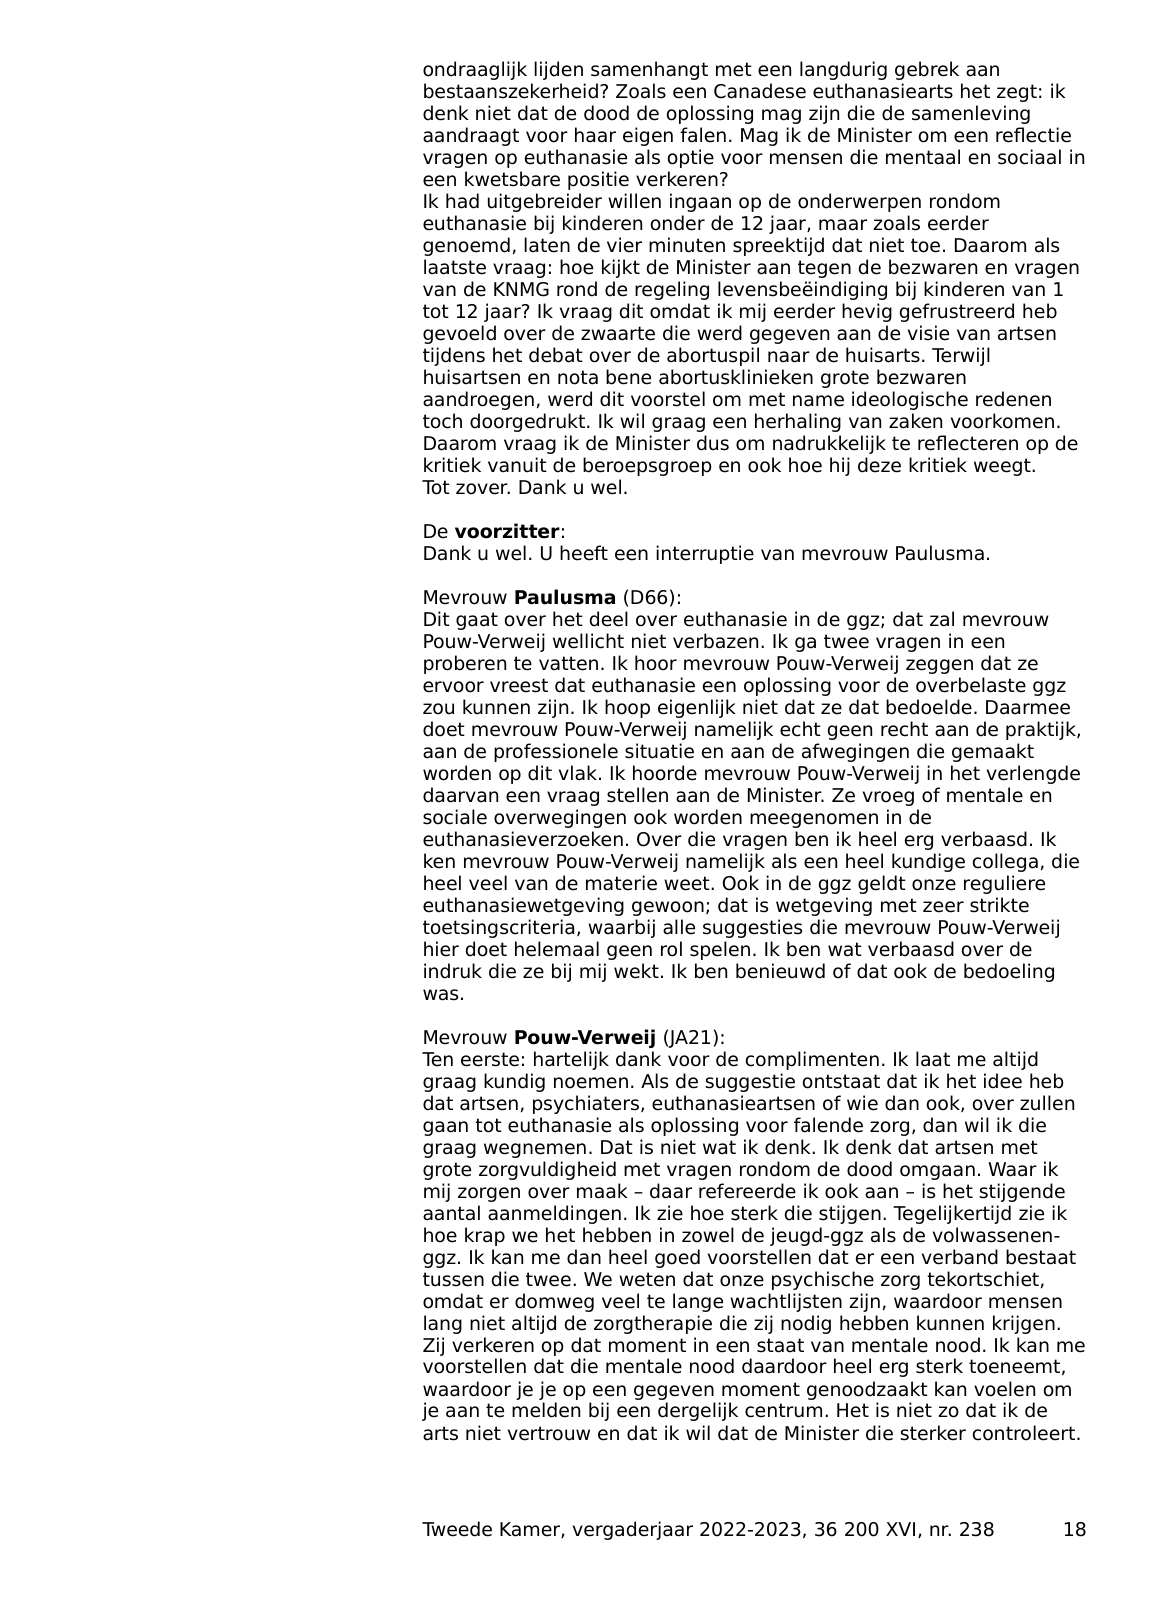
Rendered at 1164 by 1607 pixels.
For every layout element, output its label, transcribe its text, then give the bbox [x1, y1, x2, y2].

text ondraaglijk lijden samenhangt met een langdurig gebrek aan bestaanszekerheid? Zoals een Canadese euthanasiearts het zegt: ik denk niet dat de dood de oplossing mag zijn die de samenleving aandraagt voor haar eigen falen. Mag ik de Minister om een reflectie vragen op euthanasie als optie voor mensen die mentaal en sociaal in een kwetsbare positie verkeren? [422, 59, 1087, 191]
text Ten eerste: hartelijk dank voor de complimenten. Ik laat me altijd graag kundig noemen. Als de suggestie ontstaat dat ik het idee heb dat artsen, psychiaters, euthanasieartsen of wie dan ook, over zullen gaan tot euthanasie als oplossing voor falende zorg, dan wil ik die graag wegnemen. Dat is niet wat ik denk. Ik denk dat artsen met grote zorgvuldigheid met vragen rondom de dood omgaan. Waar ik mij zorgen over maak – daar refereerde ik ook aan – is het stijgende aantal aanmeldingen. Ik zie hoe sterk die stijgen. Tegelijkertijd zie ik hoe krap we het hebben in zowel de jeugd-ggz als de volwassenen-ggz. Ik kan me dan heel goed voorstellen dat er een verband bestaat tussen die twee. We weten dat onze psychische zorg tekortschiet, omdat er domweg veel te lange wachtlijsten zijn, waardoor mensen lang niet altijd de zorgtherapie die zij nodig hebben kunnen krijgen. Zij verkeren op dat moment in een staat van mentale nood. Ik kan me voorstellen dat die mentale nood daardoor heel erg sterk toeneemt, waardoor je je op een gegeven moment genoodzaakt kan voelen om je aan te melden bij een dergelijk centrum. Het is niet zo dat ik de arts niet vertrouw en dat ik wil dat de Minister die sterker controleert. [422, 1049, 1087, 1444]
text Mevrouw Paulusma (D66): [422, 587, 1087, 609]
text Dank u wel. U heeft een interruptie van mevrouw Paulusma. [422, 543, 1087, 565]
text Dit gaat over het deel over euthanasie in de ggz; dat zal mevrouw Pouw-Verweij wellicht niet verbazen. Ik ga twee vragen in een proberen te vatten. Ik hoor mevrouw Pouw-Verweij zeggen dat ze ervoor vreest dat euthanasie een oplossing voor de overbelaste ggz zou kunnen zijn. Ik hoop eigenlijk niet dat ze dat bedoelde. Daarmee doet mevrouw Pouw-Verweij namelijk echt geen recht aan de praktijk, aan de professionele situatie en aan de afwegingen die gemaakt worden op dit vlak. Ik hoorde mevrouw Pouw-Verweij in het verlengde daarvan een vraag stellen aan de Minister. Ze vroeg of mentale en sociale overwegingen ook worden meegenomen in de euthanasieverzoeken. Over die vragen ben ik heel erg verbaasd. Ik ken mevrouw Pouw-Verweij namelijk als een heel kundige collega, die heel veel van de materie weet. Ook in de ggz geldt onze reguliere euthanasiewetgeving gewoon; dat is wetgeving met zeer strikte toetsingscriteria, waarbij alle suggesties die mevrouw Pouw-Verweij hier doet helemaal geen rol spelen. Ik ben wat verbaasd over de indruk die ze bij mij wekt. Ik ben benieuwd of dat ook de bedoeling was. [422, 609, 1087, 1004]
text Ik had uitgebreider willen ingaan op de onderwerpen rondom euthanasie bij kinderen onder de 12 jaar, maar zoals eerder genoemd, laten de vier minuten spreektijd dat niet toe. Daarom als laatste vraag: hoe kijkt de Minister aan tegen de bezwaren en vragen van de KNMG rond de regeling levensbeëindiging bij kinderen van 1 tot 12 jaar? Ik vraag dit omdat ik mij eerder hevig gefrustreerd heb gevoeld over de zwaarte die werd gegeven aan de visie van artsen tijdens het debat over de abortuspil naar de huisarts. Terwijl huisartsen en nota bene abortusklinieken grote bezwaren aandroegen, werd dit voorstel om met name ideologische redenen toch doorgedrukt. Ik wil graag een herhaling van zaken voorkomen. Daarom vraag ik de Minister dus om nadrukkelijk te reflecteren op de kritiek vanuit de beroepsgroep en ook hoe hij deze kritiek weegt. [422, 191, 1087, 477]
text Tot zover. Dank u wel. [422, 477, 1087, 499]
text De voorzitter: [422, 521, 1087, 543]
text Mevrouw Pouw-Verweij (JA21): [422, 1027, 1087, 1049]
